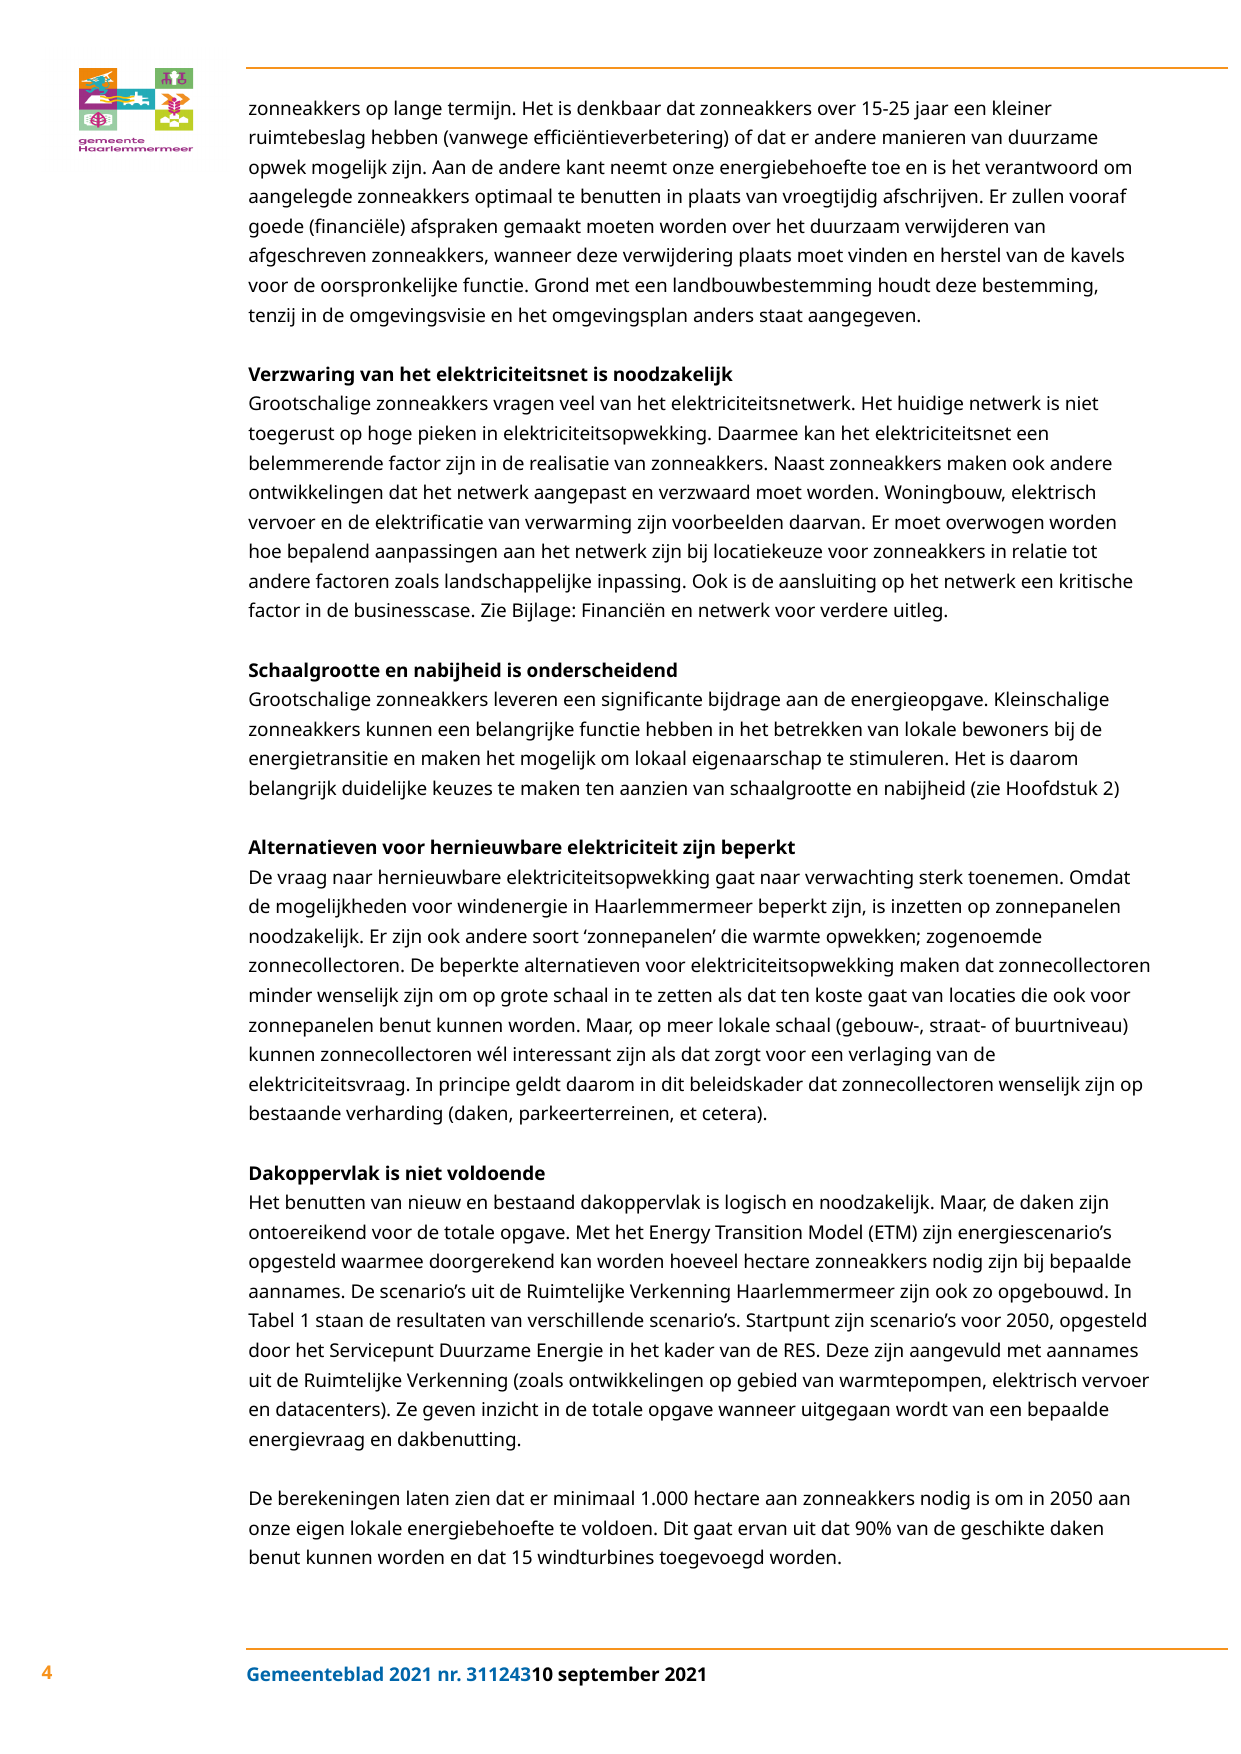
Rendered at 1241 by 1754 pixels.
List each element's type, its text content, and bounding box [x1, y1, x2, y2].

text Alternatieven voor hernieuwbare elektriciteit zijn beperkt [248, 834, 1152, 860]
text Dakoppervlak is niet voldoende [248, 1160, 1152, 1186]
text Grootschalige zonneakkers leveren een significante bijdrage aan de energieopgave. Kleinschalige zonneakkers kunnen een belangrijke functie hebben in het betrekken van lokale bewoners bij de energietransitie en maken het mogelijk om lokaal eigenaarschap te stimuleren. Het is daarom belangrijk duidelijke keuzes te maken ten aanzien van schaalgrootte en nabijheid (zie Hoofdstuk 2) [248, 686, 1152, 801]
text De berekeningen laten zien dat er minimaal 1.000 hectare aan zonneakkers nodig is om in 2050 aan onze eigen lokale energiebehoefte te voldoen. Dit gaat ervan uit dat 90% van de geschikte daken benut kunnen worden en dat 15 windturbines toegevoegd worden. [248, 1485, 1152, 1570]
text Het benutten van nieuw en bestaand dakoppervlak is logisch en noodzakelijk. Maar, de daken zijn ontoereikend voor de totale opgave. Met het Energy Transition Model (ETM) zijn energiescenario’s opgesteld waarmee doorgerekend kan worden hoeveel hectare zonneakkers nodig zijn bij bepaalde aannames. De scenario’s uit de Ruimtelijke Verkenning Haarlemmermeer zijn ook zo opgebouwd. In Tabel 1 staan de resultaten van verschillende scenario’s. Startpunt zijn scenario’s voor 2050, opgesteld door het Servicepunt Duurzame Energie in het kader van de RES. Deze zijn aangevuld met aannames uit de Ruimtelijke Verkenning (zoals ontwikkelingen op gebied van warmtepompen, elektrisch vervoer en datacenters). Ze geven inzicht in de totale opgave wanneer uitgegaan wordt van een bepaalde energievraag en dakbenutting. [248, 1189, 1152, 1452]
text Grootschalige zonneakkers vragen veel van het elektriciteitsnetwerk. Het huidige netwerk is niet toegerust op hoge pieken in elektriciteitsopwekking. Daarmee kan het elektriciteitsnet een belemmerende factor zijn in de realisatie van zonneakkers. Naast zonneakkers maken ook andere ontwikkelingen dat het netwerk aangepast en verzwaard moet worden. Woningbouw, elektrisch vervoer en de elektrificatie van verwarming zijn voorbeelden daarvan. Er moet overwogen worden hoe bepalend aanpassingen aan het netwerk zijn bij locatiekeuze voor zonneakkers in relatie tot andere factoren zoals landschappelijke inpassing. Ook is de aansluiting op het netwerk een kritische factor in de businesscase. Zie Bijlage: Financiën en netwerk voor verdere uitleg. [248, 391, 1152, 623]
text Verzwaring van het elektriciteitsnet is noodzakelijk [248, 361, 1152, 387]
text Schaalgrootte en nabijheid is onderscheidend [248, 657, 1152, 683]
picture [41, 47, 231, 172]
text zonneakkers op lange termijn. Het is denkbaar dat zonneakkers over 15-25 jaar een kleiner ruimtebeslag hebben (vanwege efficiëntieverbetering) of dat er andere manieren van duurzame opwek mogelijk zijn. Aan de andere kant neemt onze energiebehoefte toe en is het verantwoord om aangelegde zonneakkers optimaal te benutten in plaats van vroegtijdig afschrijven. Er zullen vooraf goede (financiële) afspraken gemaakt moeten worden over het duurzaam verwijderen van afgeschreven zonneakkers, wanneer deze verwijdering plaats moet vinden en herstel van de kavels voor de oorspronkelijke functie. Grond met een landbouwbestemming houdt deze bestemming, tenzij in de omgevingsvisie en het omgevingsplan anders staat aangegeven. [248, 95, 1152, 328]
text De vraag naar hernieuwbare elektriciteitsopwekking gaat naar verwachting sterk toenemen. Omdat de mogelijkheden voor windenergie in Haarlemmermeer beperkt zijn, is inzetten op zonnepanelen noodzakelijk. Er zijn ook andere soort ‘zonnepanelen’ die warmte opwekken; zogenoemde zonnecollectoren. De beperkte alternatieven voor elektriciteitsopwekking maken dat zonnecollectoren minder wenselijk zijn om op grote schaal in te zetten als dat ten koste gaat van locaties die ook voor zonnepanelen benut kunnen worden. Maar, op meer lokale schaal (gebouw-, straat- of buurtniveau) kunnen zonnecollectoren wél interessant zijn als dat zorgt voor een verlaging van de elektriciteitsvraag. In principe geldt daarom in dit beleidskader dat zonnecollectoren wenselijk zijn op bestaande verharding (daken, parkeerterreinen, et cetera). [248, 864, 1152, 1126]
